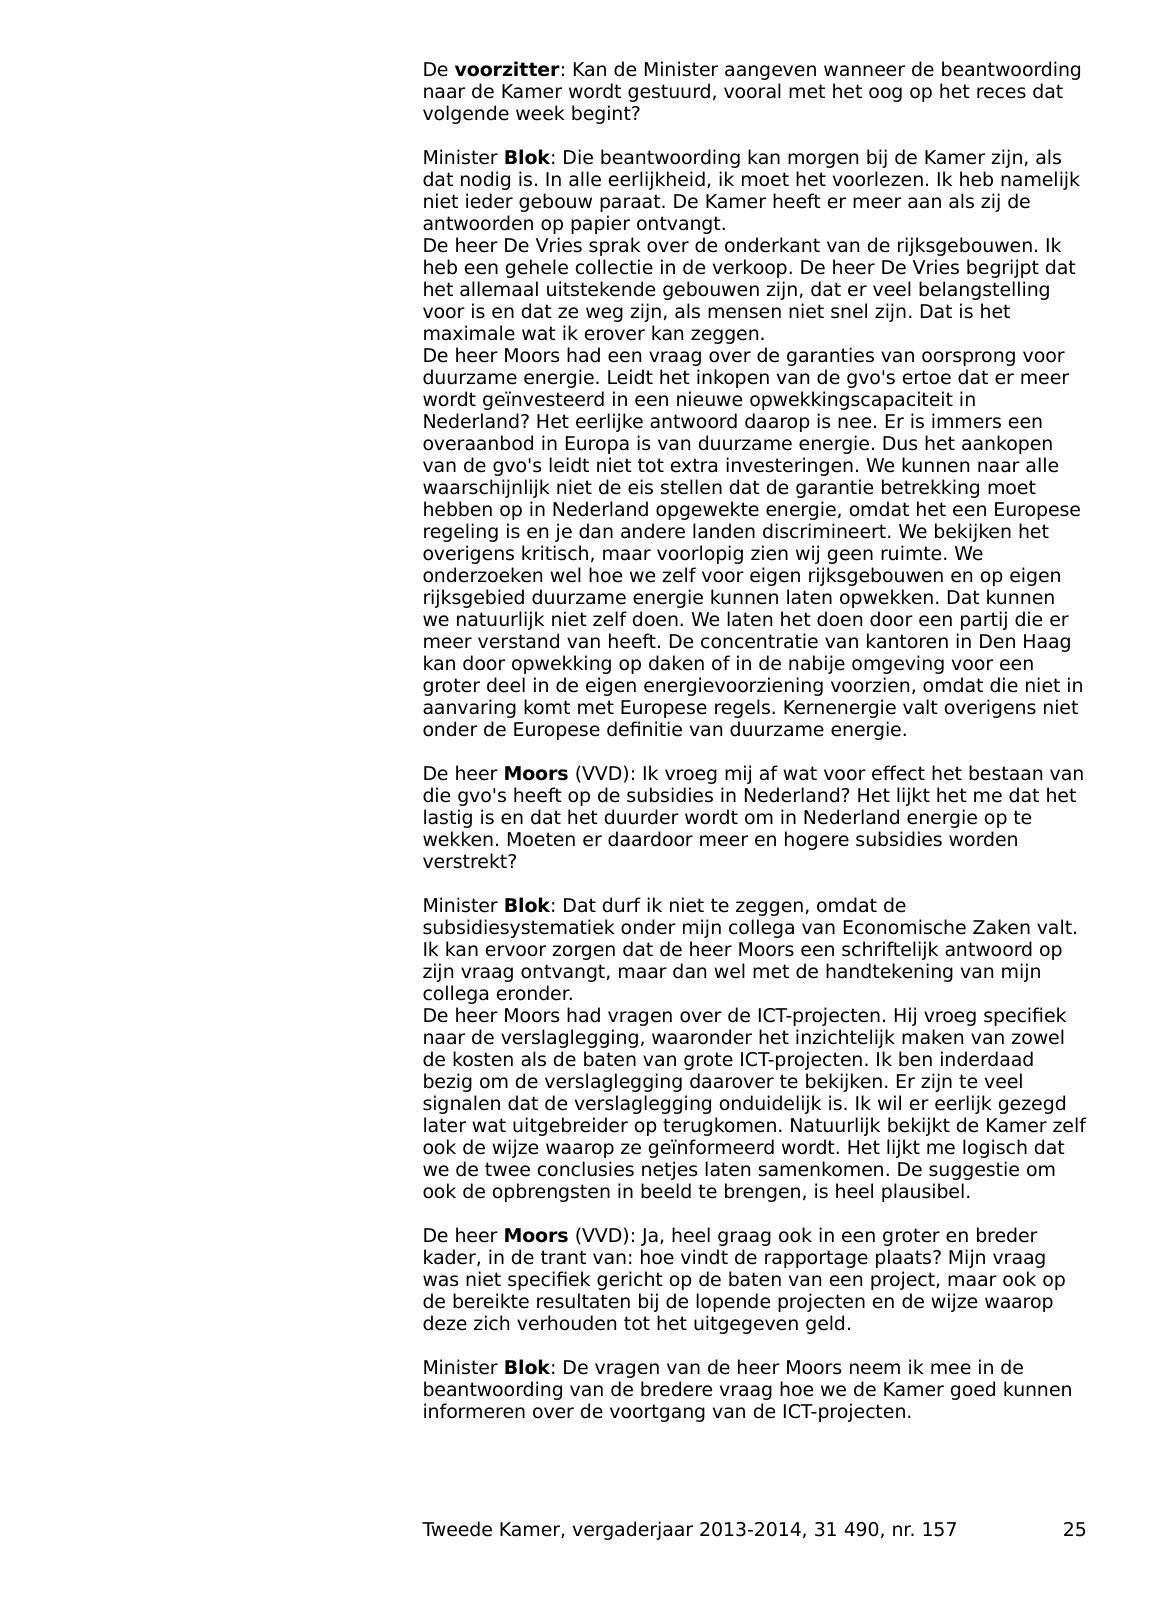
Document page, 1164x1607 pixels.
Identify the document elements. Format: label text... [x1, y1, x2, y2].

text Minister Blok: Die beantwoording kan morgen bij de Kamer zijn, als dat nodig is. In alle eerlijkheid, ik moet het voorlezen. Ik heb namelijk niet ieder gebouw paraat. De Kamer heeft er meer aan als zij de antwoorden op papier ontvangt. [422, 147, 1087, 235]
text De heer Moors had een vraag over de garanties van oorsprong voor duurzame energie. Leidt het inkopen van de gvo's ertoe dat er meer wordt geïnvesteerd in een nieuwe opwekkingscapaciteit in Nederland? Het eerlijke antwoord daarop is nee. Er is immers een overaanbod in Europa is van duurzame energie. Dus het aankopen van de gvo's leidt niet tot extra investeringen. We kunnen naar alle waarschijnlijk niet de eis stellen dat de garantie betrekking moet hebben op in Nederland opgewekte energie, omdat het een Europese regeling is en je dan andere landen discrimineert. We bekijken het overigens kritisch, maar voorlopig zien wij geen ruimte. We onderzoeken wel hoe we zelf voor eigen rijksgebouwen en op eigen rijksgebied duurzame energie kunnen laten opwekken. Dat kunnen we natuurlijk niet zelf doen. We laten het doen door een partij die er meer verstand van heeft. De concentratie van kantoren in Den Haag kan door opwekking op daken of in de nabije omgeving voor een groter deel in de eigen energievoorziening voorzien, omdat die niet in aanvaring komt met Europese regels. Kernenergie valt overigens niet onder de Europese definitie van duurzame energie. [422, 345, 1087, 741]
text De heer Moors had vragen over de ICT-projecten. Hij vroeg specifiek naar de verslaglegging, waaronder het inzichtelijk maken van zowel de kosten als de baten van grote ICT-projecten. Ik ben inderdaad bezig om de verslaglegging daarover te bekijken. Er zijn te veel signalen dat de verslaglegging onduidelijk is. Ik wil er eerlijk gezegd later wat uitgebreider op terugkomen. Natuurlijk bekijkt de Kamer zelf ook de wijze waarop ze geïnformeerd wordt. Het lijkt me logisch dat we de twee conclusies netjes laten samenkomen. De suggestie om ook de opbrengsten in beeld te brengen, is heel plausibel. [422, 1005, 1087, 1203]
text De heer Moors (VVD): Ja, heel graag ook in een groter en breder kader, in de trant van: hoe vindt de rapportage plaats? Mijn vraag was niet specifiek gericht op de baten van een project, maar ook op de bereikte resultaten bij de lopende projecten en de wijze waarop deze zich verhouden tot het uitgegeven geld. [422, 1225, 1087, 1335]
text Minister Blok: Dat durf ik niet te zeggen, omdat de subsidiesystematiek onder mijn collega van Economische Zaken valt. Ik kan ervoor zorgen dat de heer Moors een schriftelijk antwoord op zijn vraag ontvangt, maar dan wel met de handtekening van mijn collega eronder. [422, 895, 1087, 1005]
text De voorzitter: Kan de Minister aangeven wanneer de beantwoording naar de Kamer wordt gestuurd, vooral met het oog op het reces dat volgende week begint? [422, 59, 1087, 125]
text Minister Blok: De vragen van de heer Moors neem ik mee in de beantwoording van de bredere vraag hoe we de Kamer goed kunnen informeren over de voortgang van de ICT-projecten. [422, 1357, 1087, 1423]
text De heer Moors (VVD): Ik vroeg mij af wat voor effect het bestaan van die gvo's heeft op de subsidies in Nederland? Het lijkt het me dat het lastig is en dat het duurder wordt om in Nederland energie op te wekken. Moeten er daardoor meer en hogere subsidies worden verstrekt? [422, 763, 1087, 873]
text De heer De Vries sprak over de onderkant van de rijksgebouwen. Ik heb een gehele collectie in de verkoop. De heer De Vries begrijpt dat het allemaal uitstekende gebouwen zijn, dat er veel belangstelling voor is en dat ze weg zijn, als mensen niet snel zijn. Dat is het maximale wat ik erover kan zeggen. [422, 235, 1087, 345]
